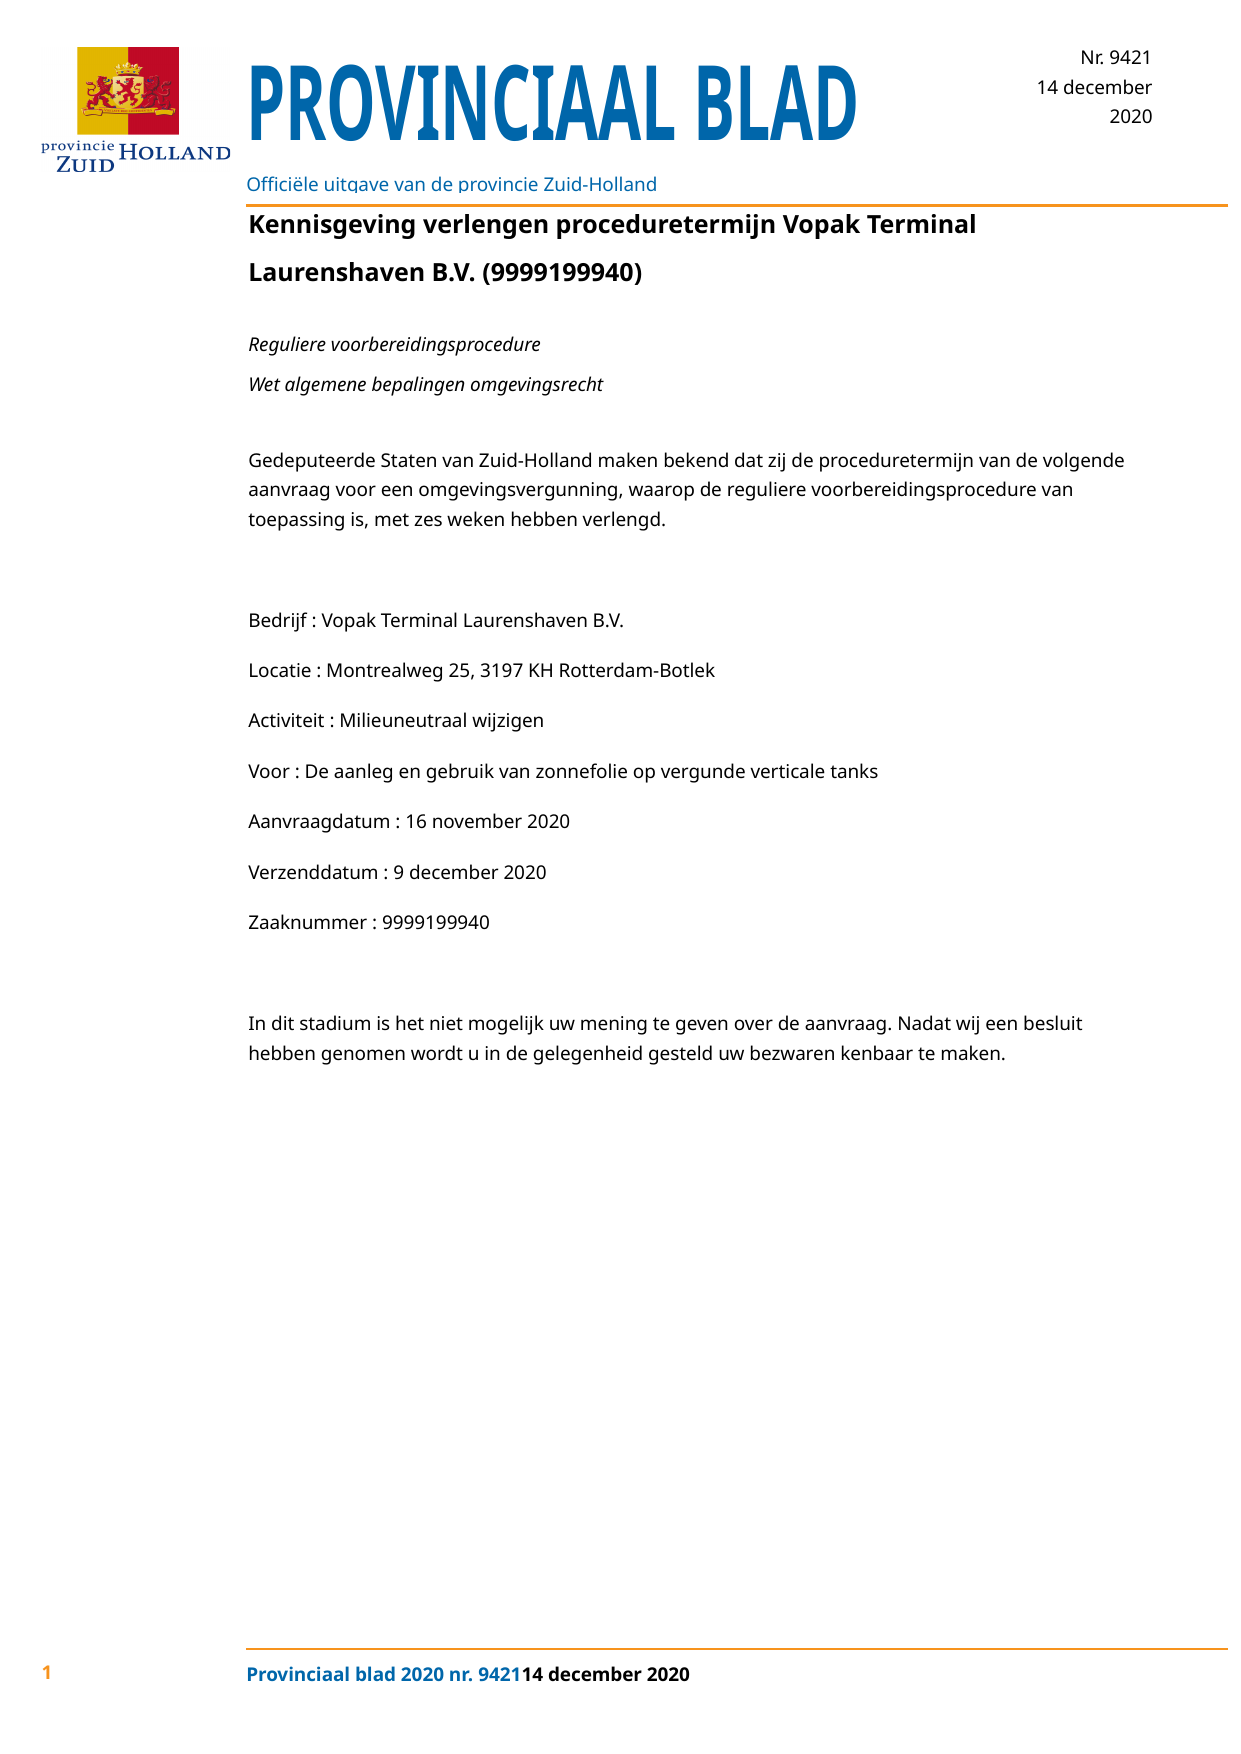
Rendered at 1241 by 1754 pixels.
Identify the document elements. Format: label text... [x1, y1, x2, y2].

text Gedeputeerde Staten van Zuid-Holland maken bekend dat zij de proceduretermijn van de volgende aanvraag voor een omgevingsvergunning, waarop de reguliere voorbereidingsprocedure van toepassing is, met zes weken hebben verlengd. [248, 447, 1152, 532]
text Bedrijf : Vopak Terminal Laurenshaven B.V. [248, 607, 1152, 633]
text In dit stadium is het niet mogelijk uw mening te geven over de aanvraag. Nadat wij een besluit hebben genomen wordt u in de gelegenheid gesteld uw bezwaren kenbaar te maken. [248, 1010, 1152, 1066]
text Wet algemene bepalingen omgevingsrecht [248, 371, 1152, 396]
text Verzenddatum : 9 december 2020 [248, 859, 1152, 885]
text Kennisgeving verlengen proceduretermijn Vopak Terminal Laurenshaven B.V. (9999199940) [248, 207, 1152, 288]
text Activiteit : Milieuneutraal wijzigen [248, 708, 1152, 733]
picture [41, 47, 231, 172]
text Reguliere voorbereidingsprocedure [248, 331, 1152, 357]
text Zaaknummer : 9999199940 [248, 909, 1152, 935]
text Locatie : Montrealweg 25, 3197 KH Rotterdam-Botlek [248, 657, 1152, 683]
text Voor : De aanleg en gebruik van zonnefolie op vergunde verticale tanks [248, 758, 1152, 784]
text Aanvraagdatum : 16 november 2020 [248, 808, 1152, 834]
